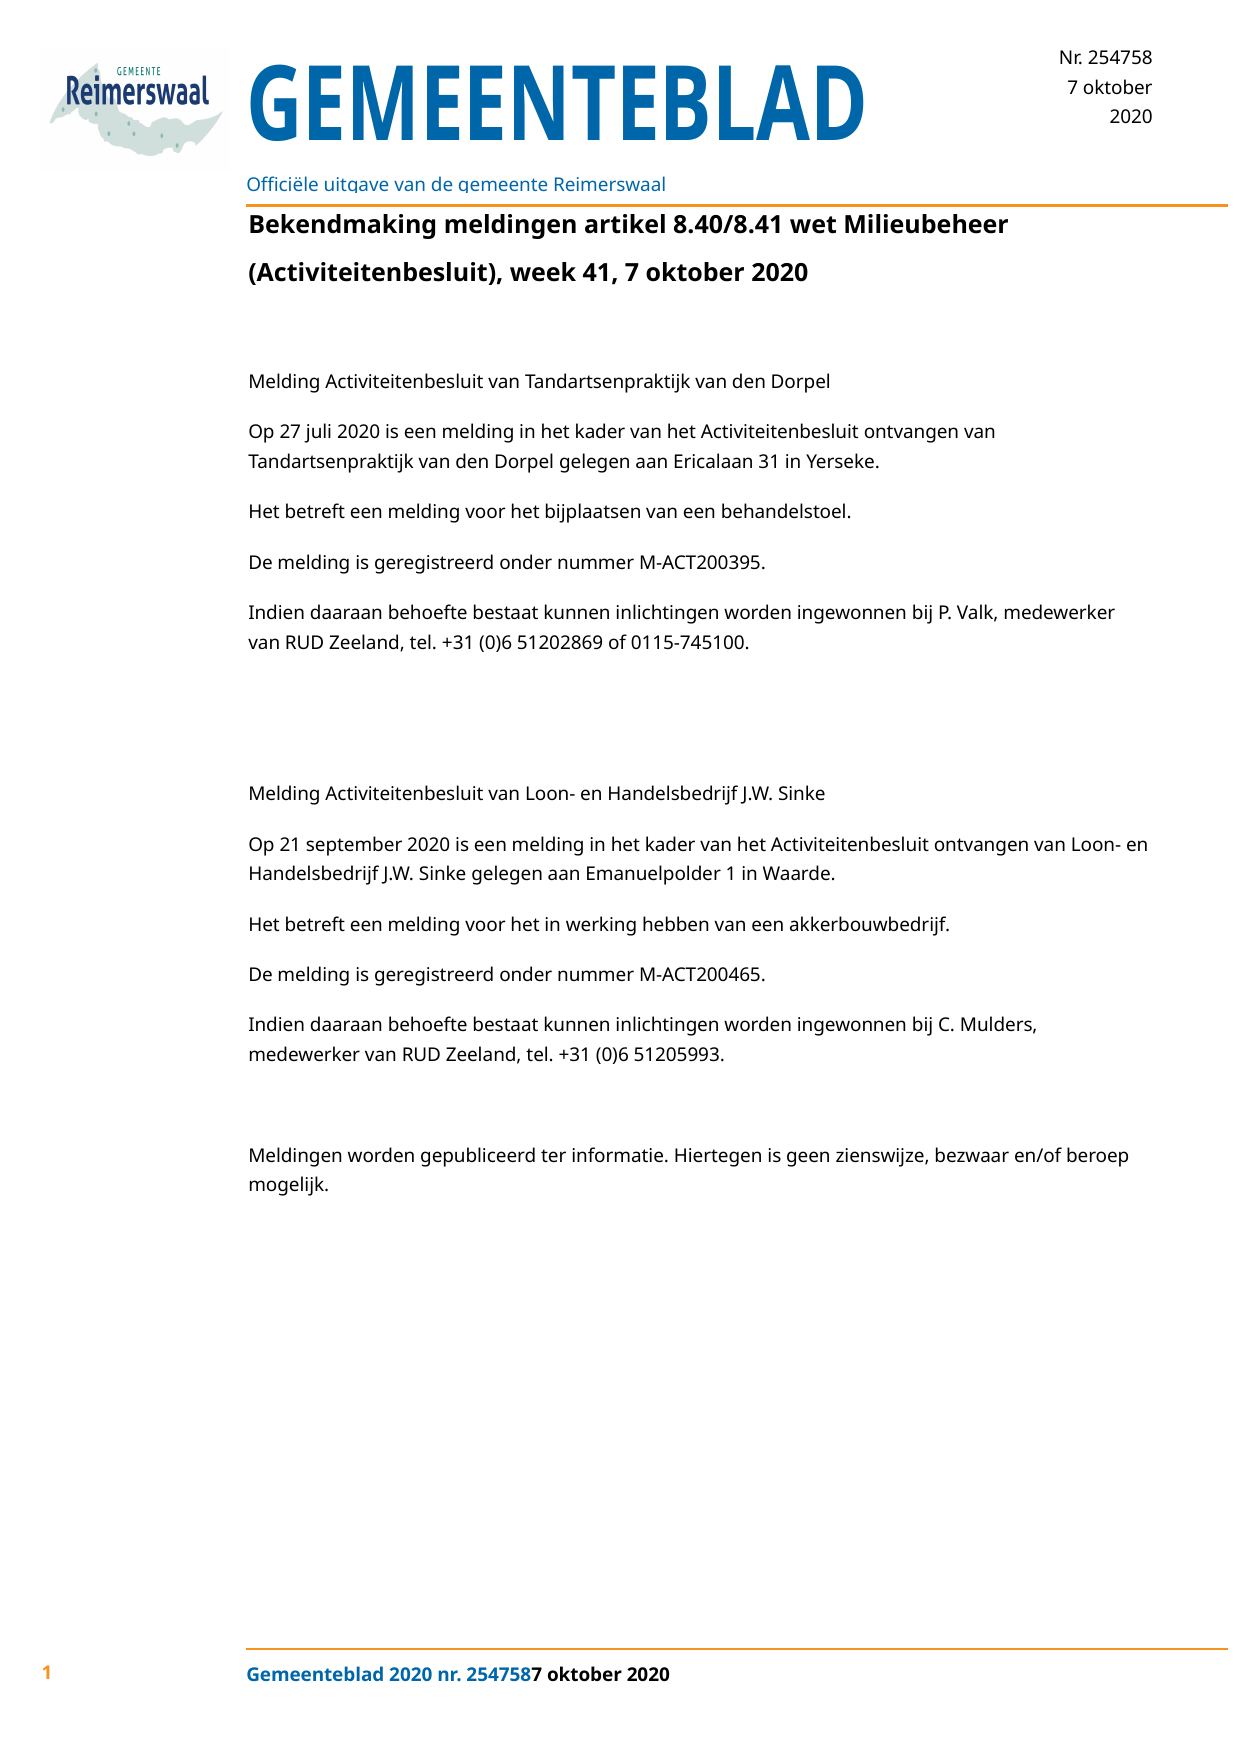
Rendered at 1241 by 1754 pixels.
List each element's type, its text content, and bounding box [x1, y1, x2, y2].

text Indien daaraan behoefte bestaat kunnen inlichtingen worden ingewonnen bij P. Valk, medewerker van RUD Zeeland, tel. +31 (0)6 51202869 of 0115-745100. [248, 599, 1152, 655]
text De melding is geregistreerd onder nummer M-ACT200465. [248, 961, 1152, 987]
text Meldingen worden gepubliceerd ter informatie. Hiertegen is geen zienswijze, bezwaar en/of beroep mogelijk. [248, 1142, 1152, 1197]
text Melding Activiteitenbesluit van Tandartsenpraktijk van den Dorpel [248, 368, 1152, 394]
text Op 21 september 2020 is een melding in het kader van het Activiteitenbesluit ontvangen van Loon- en Handelsbedrijf J.W. Sinke gelegen aan Emanuelpolder 1 in Waarde. [248, 831, 1152, 886]
text Op 27 juli 2020 is een melding in het kader van het Activiteitenbesluit ontvangen van Tandartsenpraktijk van den Dorpel gelegen aan Ericalaan 31 in Yerseke. [248, 419, 1152, 474]
text Indien daaraan behoefte bestaat kunnen inlichtingen worden ingewonnen bij C. Mulders, medewerker van RUD Zeeland, tel. +31 (0)6 51205993. [248, 1012, 1152, 1067]
text Het betreft een melding voor het bijplaatsen van een behandelstoel. [248, 499, 1152, 524]
text Bekendmaking meldingen artikel 8.40/8.41 wet Milieubeheer (Activiteitenbesluit), week 41, 7 oktober 2020 [248, 207, 1152, 288]
text Het betreft een melding voor het in werking hebben van een akkerbouwbedrijf. [248, 911, 1152, 937]
picture [41, 47, 231, 172]
text Melding Activiteitenbesluit van Loon- en Handelsbedrijf J.W. Sinke [248, 780, 1152, 806]
text De melding is geregistreerd onder nummer M-ACT200395. [248, 549, 1152, 575]
